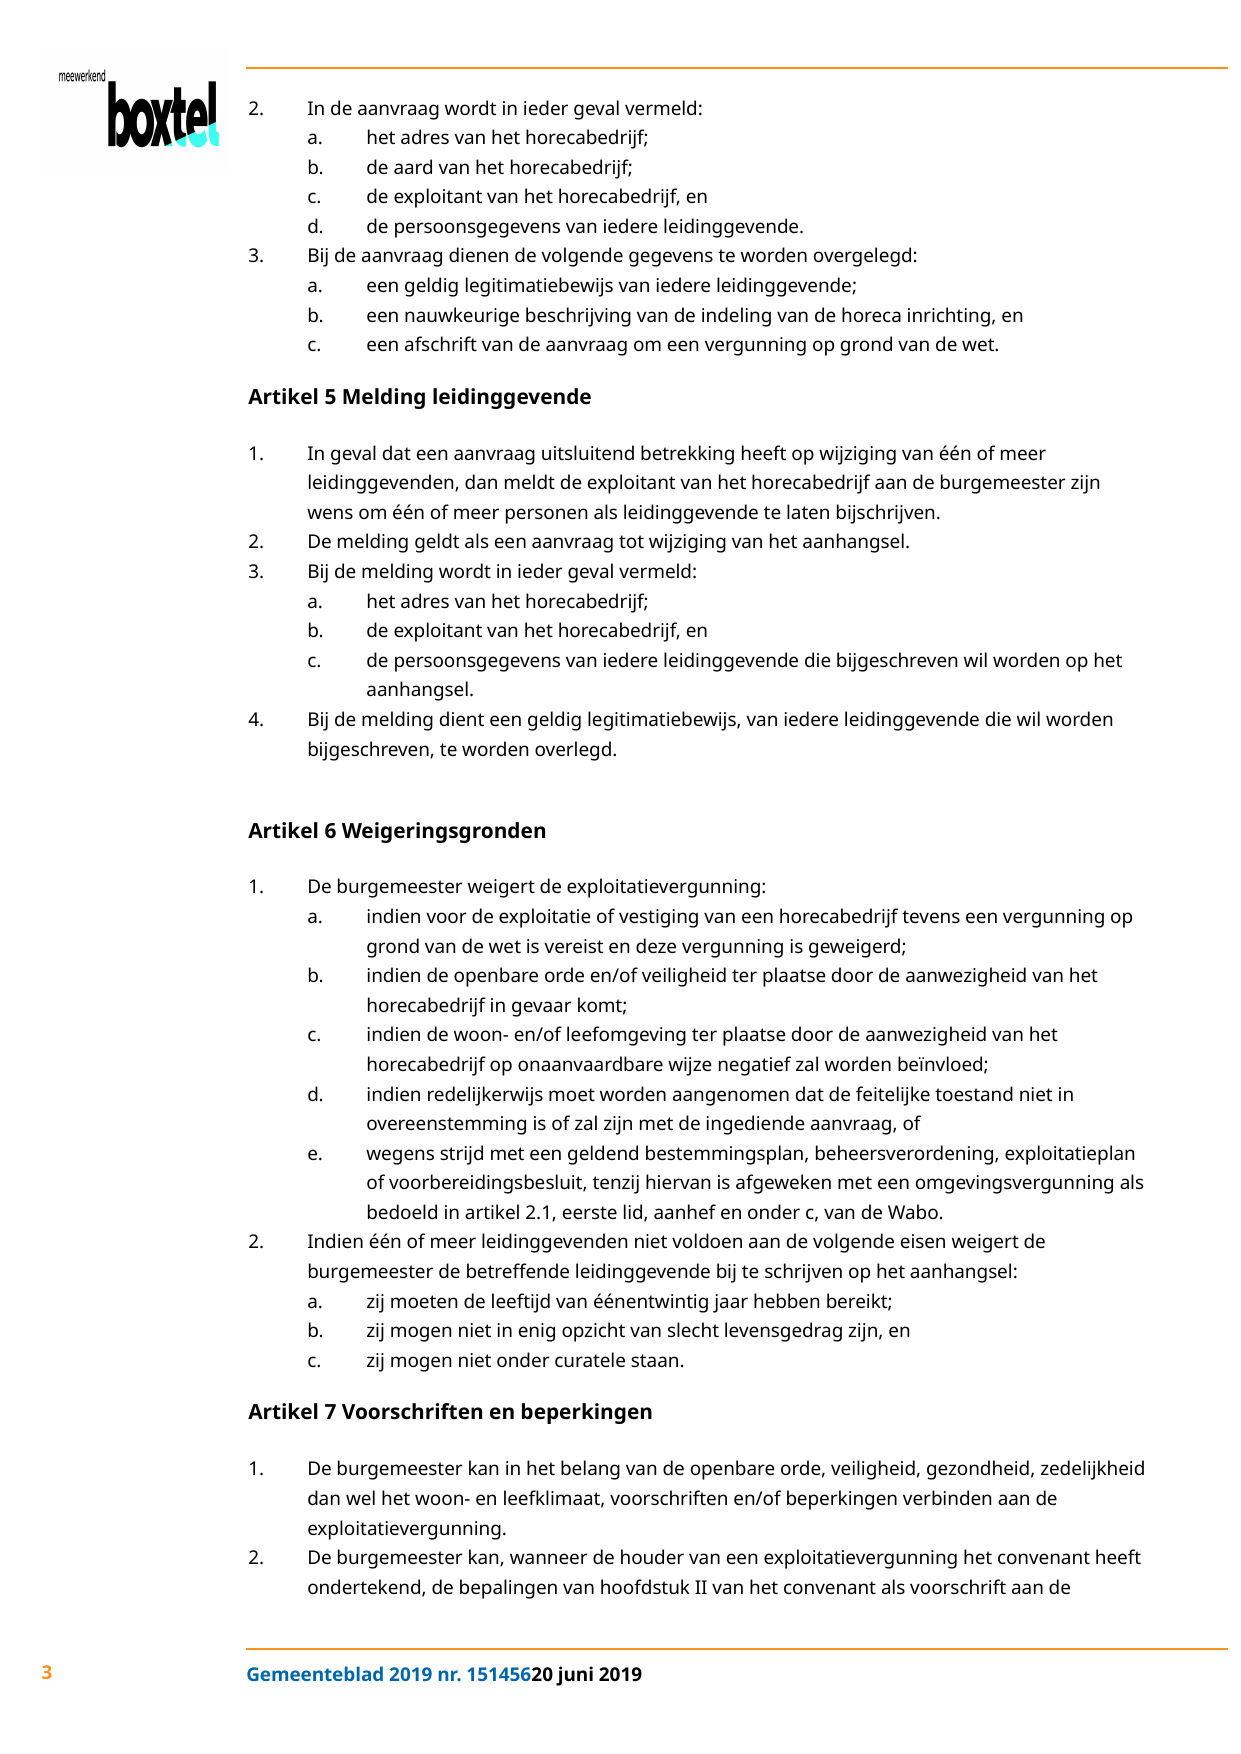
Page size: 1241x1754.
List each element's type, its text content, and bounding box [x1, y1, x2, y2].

list De burgemeester kan, wanneer de houder van een exploitatievergunning het convenant heeft ondertekend, de bepalingen van hoofdstuk II van het convenant als voorschrift aan de [248, 1544, 1152, 1599]
list zij mogen niet onder curatele staan. [307, 1347, 1152, 1373]
list Bij de aanvraag dienen de volgende gegevens te worden overgelegd: [248, 243, 1152, 268]
list de exploitant van het horecabedrijf, en [307, 183, 1152, 209]
list zij moeten de leeftijd van éénentwintig jaar hebben bereikt; [307, 1288, 1152, 1314]
list de exploitant van het horecabedrijf, en [307, 617, 1152, 643]
list het adres van het horecabedrijf; [307, 124, 1152, 150]
list een geldig legitimatiebewijs van iedere leidinggevende; [307, 272, 1152, 298]
list De melding geldt als een aanvraag tot wijziging van het aanhangsel. [248, 529, 1152, 554]
list Indien één of meer leidinggevenden niet voldoen aan de volgende eisen weigert de burgemeester de betreffende leidinggevende bij te schrijven op het aanhangsel: [248, 1229, 1152, 1284]
list In de aanvraag wordt in ieder geval vermeld: [248, 95, 1152, 121]
list De burgemeester kan in het belang van de openbare orde, veiligheid, gezondheid, zedelijkheid dan wel het woon- en leefklimaat, voorschriften en/of beperkingen verbinden aan de exploitatievergunning. [248, 1456, 1152, 1540]
list In geval dat een aanvraag uitsluitend betrekking heeft op wijziging van één of meer leidinggevenden, dan meldt de exploitant van het horecabedrijf aan de burgemeester zijn wens om één of meer personen als leidinggevende te laten bijschrijven. [248, 440, 1152, 525]
text Artikel 6 Weigeringsgronden [248, 816, 1152, 844]
list de persoonsgegevens van iedere leidinggevende. [307, 213, 1152, 239]
list de aard van het horecabedrijf; [307, 154, 1152, 180]
list een nauwkeurige beschrijving van de indeling van de horeca inrichting, en [307, 302, 1152, 328]
list een afschrift van de aanvraag om een vergunning op grond van de wet. [307, 331, 1152, 357]
list indien de openbare orde en/of veiligheid ter plaatse door de aanwezigheid van het horecabedrijf in gevaar komt; [307, 962, 1152, 1018]
list indien de woon- en/of leefomgeving ter plaatse door de aanwezigheid van het horecabedrijf op onaanvaardbare wijze negatief zal worden beïnvloed; [307, 1022, 1152, 1077]
list indien redelijkerwijs moet worden aangenomen dat de feitelijke toestand niet in overeenstemming is of zal zijn met de ingediende aanvraag, of [307, 1081, 1152, 1136]
list wegens strijd met een geldend bestemmingsplan, beheersverordening, exploitatieplan of voorbereidingsbesluit, tenzij hiervan is afgeweken met een omgevingsvergunning als bedoeld in artikel 2.1, eerste lid, aanhef en onder c, van de Wabo. [307, 1140, 1152, 1225]
list zij mogen niet in enig opzicht van slecht levensgedrag zijn, en [307, 1317, 1152, 1343]
list indien voor de exploitatie of vestiging van een horecabedrijf tevens een vergunning op grond van de wet is vereist en deze vergunning is geweigerd; [307, 903, 1152, 959]
list het adres van het horecabedrijf; [307, 588, 1152, 613]
list de persoonsgegevens van iedere leidinggevende die bijgeschreven wil worden op het aanhangsel. [307, 647, 1152, 702]
picture [41, 47, 231, 172]
text Artikel 7 Voorschriften en beperkingen [248, 1397, 1152, 1426]
list Bij de melding wordt in ieder geval vermeld: [248, 558, 1152, 584]
list Bij de melding dient een geldig legitimatiebewijs, van iedere leidinggevende die wil worden bijgeschreven, te worden overlegd. [248, 706, 1152, 761]
text Artikel 5 Melding leidinggevende [248, 382, 1152, 410]
list De burgemeester weigert de exploitatievergunning: [248, 874, 1152, 899]
